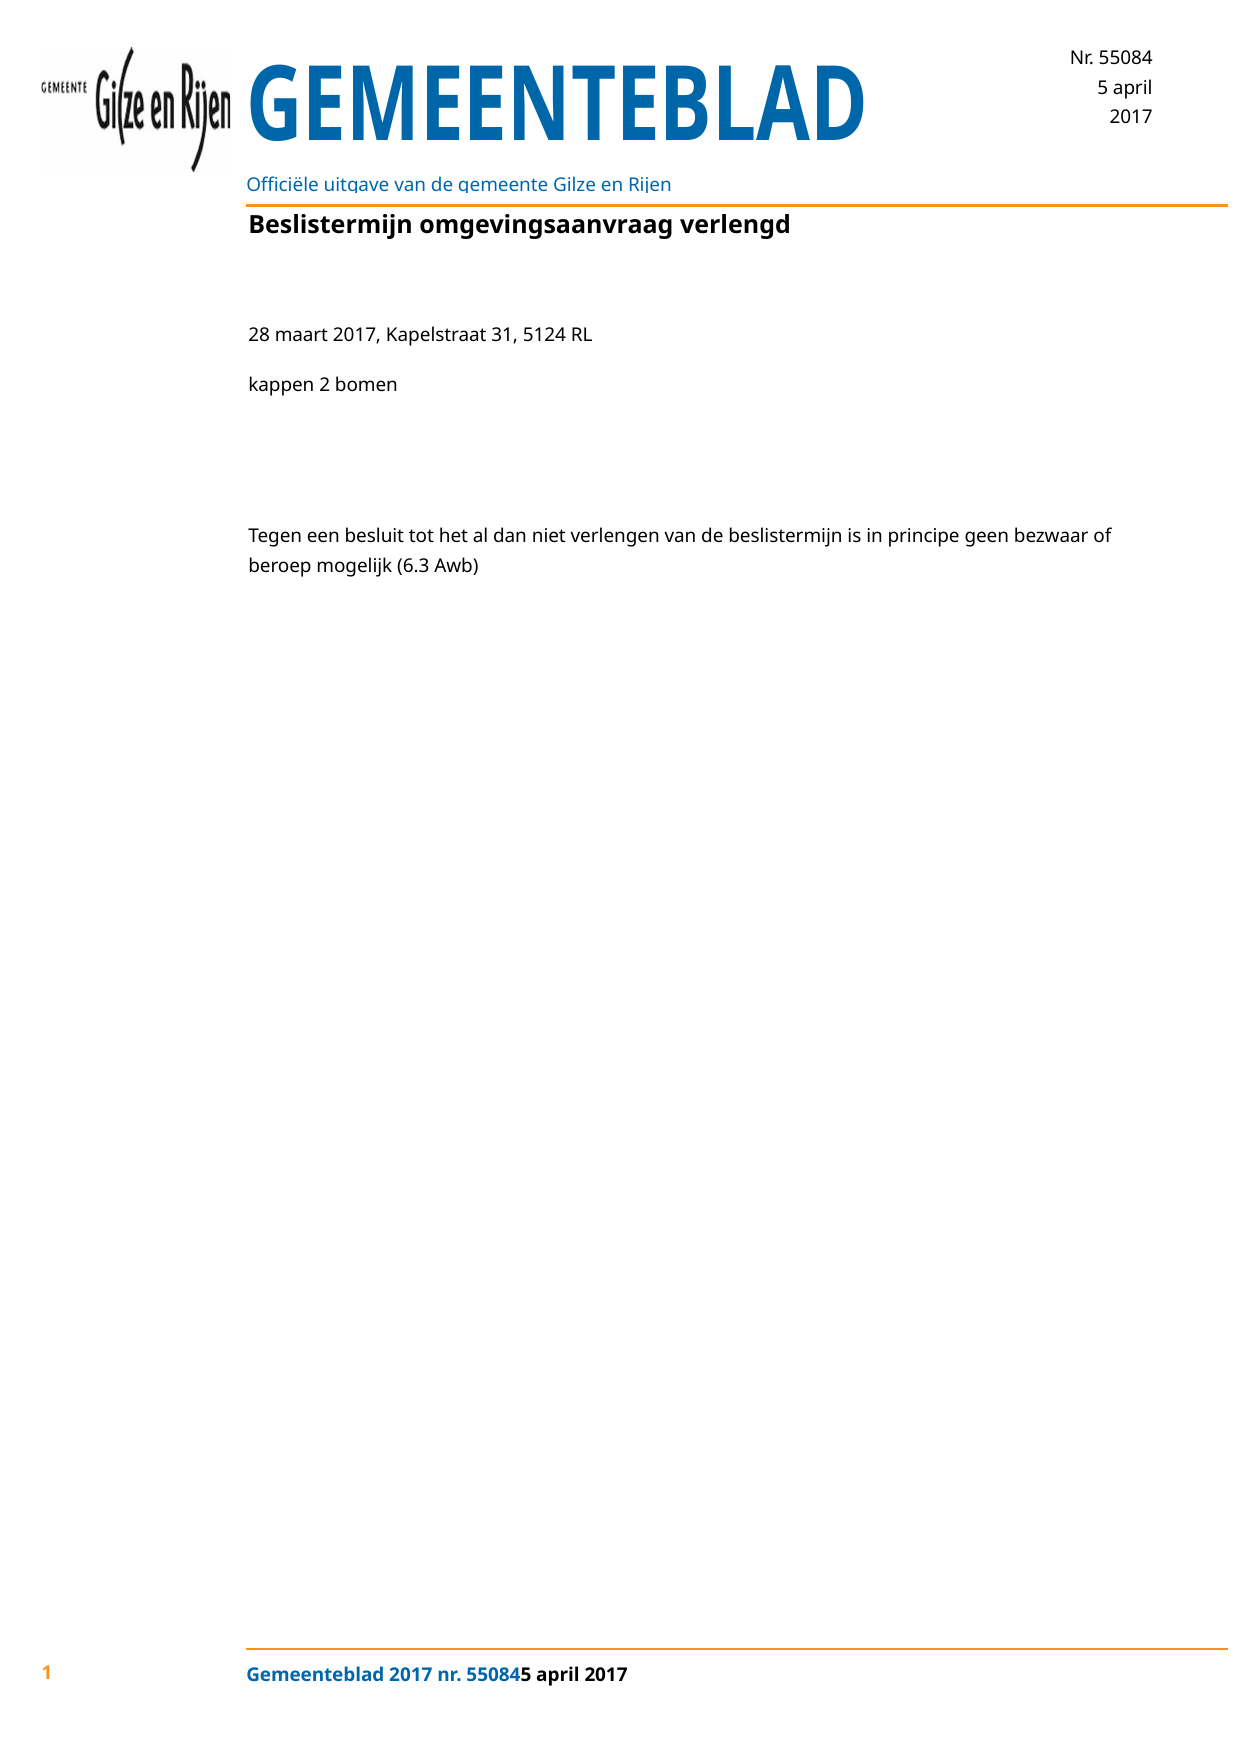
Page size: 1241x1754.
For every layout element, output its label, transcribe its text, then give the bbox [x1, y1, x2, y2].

picture [41, 47, 231, 172]
text Beslistermijn omgevingsaanvraag verlengd [248, 207, 1152, 241]
text 28 maart 2017, Kapelstraat 31, 5124 RL [248, 321, 1152, 346]
text Tegen een besluit tot het al dan niet verlengen van de beslistermijn is in principe geen bezwaar of beroep mogelijk (6.3 Awb) [248, 522, 1152, 578]
text kappen 2 bomen [248, 371, 1152, 397]
